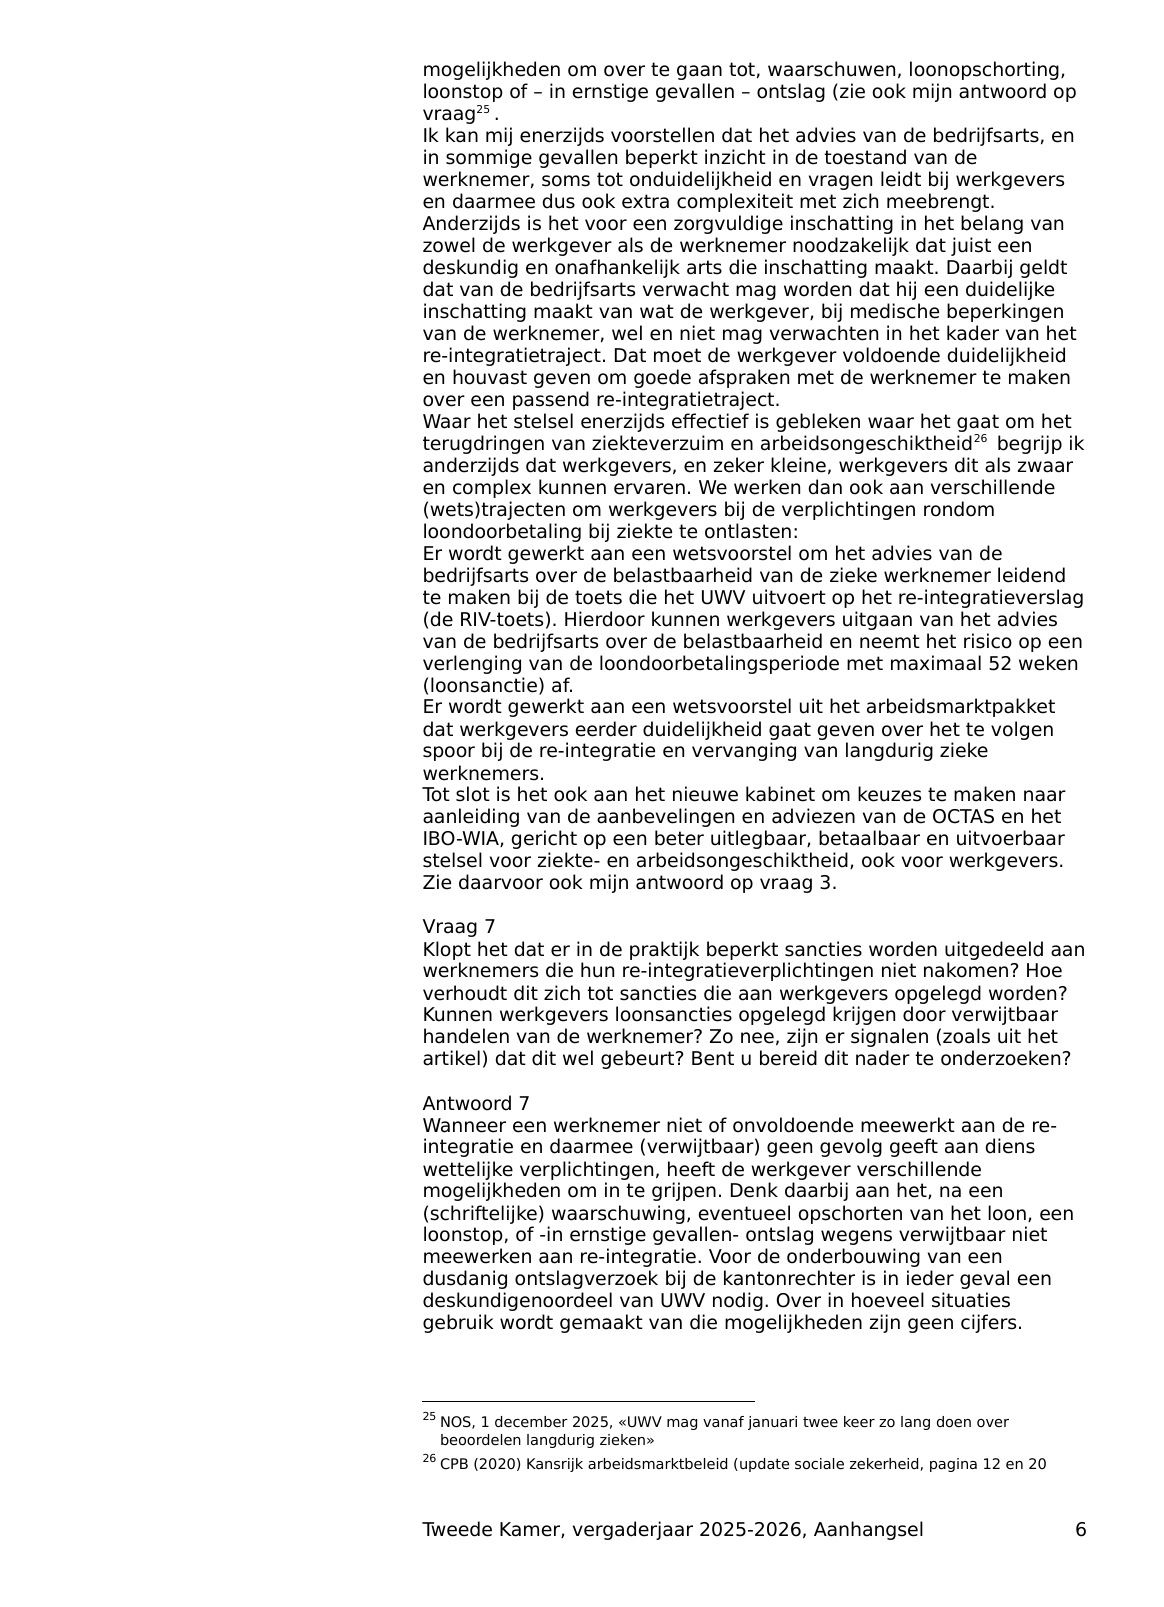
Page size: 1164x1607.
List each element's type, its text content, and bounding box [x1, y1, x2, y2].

text Antwoord 7 [422, 1092, 1087, 1114]
text NOS, 1 december 2025, «UWV mag vanaf januari twee keer zo lang doen over beoordelen langdurig zieken» [422, 1410, 1087, 1449]
text Wanneer een werknemer niet of onvoldoende meewerkt aan de re-integratie en daarmee (verwijtbaar) geen gevolg geeft aan diens wettelijke verplichtingen, heeft de werkgever verschillende mogelijkheden om in te grijpen. Denk daarbij aan het, na een (schriftelijke) waarschuwing, eventueel opschorten van het loon, een loonstop, of -in ernstige gevallen- ontslag wegens verwijtbaar niet meewerken aan re-integratie. Voor de onderbouwing van een dusdanig ontslagverzoek bij de kantonrechter is in ieder geval een deskundigenoordeel van UWV nodig. Over in hoeveel situaties gebruik wordt gemaakt van die mogelijkheden zijn geen cijfers. [422, 1114, 1087, 1334]
text Ik kan mij enerzijds voorstellen dat het advies van de bedrijfsarts, en in sommige gevallen beperkt inzicht in de toestand van de werknemer, soms tot onduidelijkheid en vragen leidt bij werkgevers en daarmee dus ook extra complexiteit met zich meebrengt. Anderzijds is het voor een zorgvuldige inschatting in het belang van zowel de werkgever als de werknemer noodzakelijk dat juist een deskundig en onafhankelijk arts die inschatting maakt. Daarbij geldt dat van de bedrijfsarts verwacht mag worden dat hij een duidelijke inschatting maakt van wat de werkgever, bij medische beperkingen van de werknemer, wel en niet mag verwachten in het kader van het re-integratietraject. Dat moet de werkgever voldoende duidelijkheid en houvast geven om goede afspraken met de werknemer te maken over een passend re-integratietraject. [422, 125, 1087, 411]
text Waar het stelsel enerzijds effectief is gebleken waar het gaat om het terugdringen van ziekteverzuim en arbeidsongeschiktheid begrijp ik anderzijds dat werkgevers, en zeker kleine, werkgevers dit als zwaar en complex kunnen ervaren. We werken dan ook aan verschillende (wets)trajecten om werkgevers bij de verplichtingen rondom loondoorbetaling bij ziekte te ontlasten: [422, 411, 1087, 543]
text Tot slot is het ook aan het nieuwe kabinet om keuzes te maken naar aanleiding van de aanbevelingen en adviezen van de OCTAS en het IBO-WIA, gericht op een beter uitlegbaar, betaalbaar en uitvoerbaar stelsel voor ziekte- en arbeidsongeschiktheid, ook voor werkgevers. Zie daarvoor ook mijn antwoord op vraag 3. [422, 784, 1087, 894]
text Er wordt gewerkt aan een wetsvoorstel om het advies van de bedrijfsarts over de belastbaarheid van de zieke werknemer leidend te maken bij de toets die het UWV uitvoert op het re-integratieverslag (de RIV-toets). Hierdoor kunnen werkgevers uitgaan van het advies van de bedrijfsarts over de belastbaarheid en neemt het risico op een verlenging van de loondoorbetalingsperiode met maximaal 52 weken (loonsanctie) af. [422, 543, 1087, 696]
text Klopt het dat er in de praktijk beperkt sancties worden uitgedeeld aan werknemers die hun re-integratieverplichtingen niet nakomen? Hoe verhoudt dit zich tot sancties die aan werkgevers opgelegd worden? Kunnen werkgevers loonsancties opgelegd krijgen door verwijtbaar handelen van de werknemer? Zo nee, zijn er signalen (zoals uit het artikel) dat dit wel gebeurt? Bent u bereid dit nader te onderzoeken? [422, 938, 1087, 1070]
text CPB (2020) Kansrijk arbeidsmarktbeleid (update sociale zekerheid, pagina 12 en 20 [422, 1452, 1087, 1474]
text Er wordt gewerkt aan een wetsvoorstel uit het arbeidsmarktpakket dat werkgevers eerder duidelijkheid gaat geven over het te volgen spoor bij de re-integratie en vervanging van langdurig zieke werknemers. [422, 696, 1087, 784]
text mogelijkheden om over te gaan tot, waarschuwen, loonopschorting, loonstop of – in ernstige gevallen – ontslag (zie ook mijn antwoord op vraag. [422, 59, 1087, 125]
text Vraag 7 [422, 916, 1087, 938]
